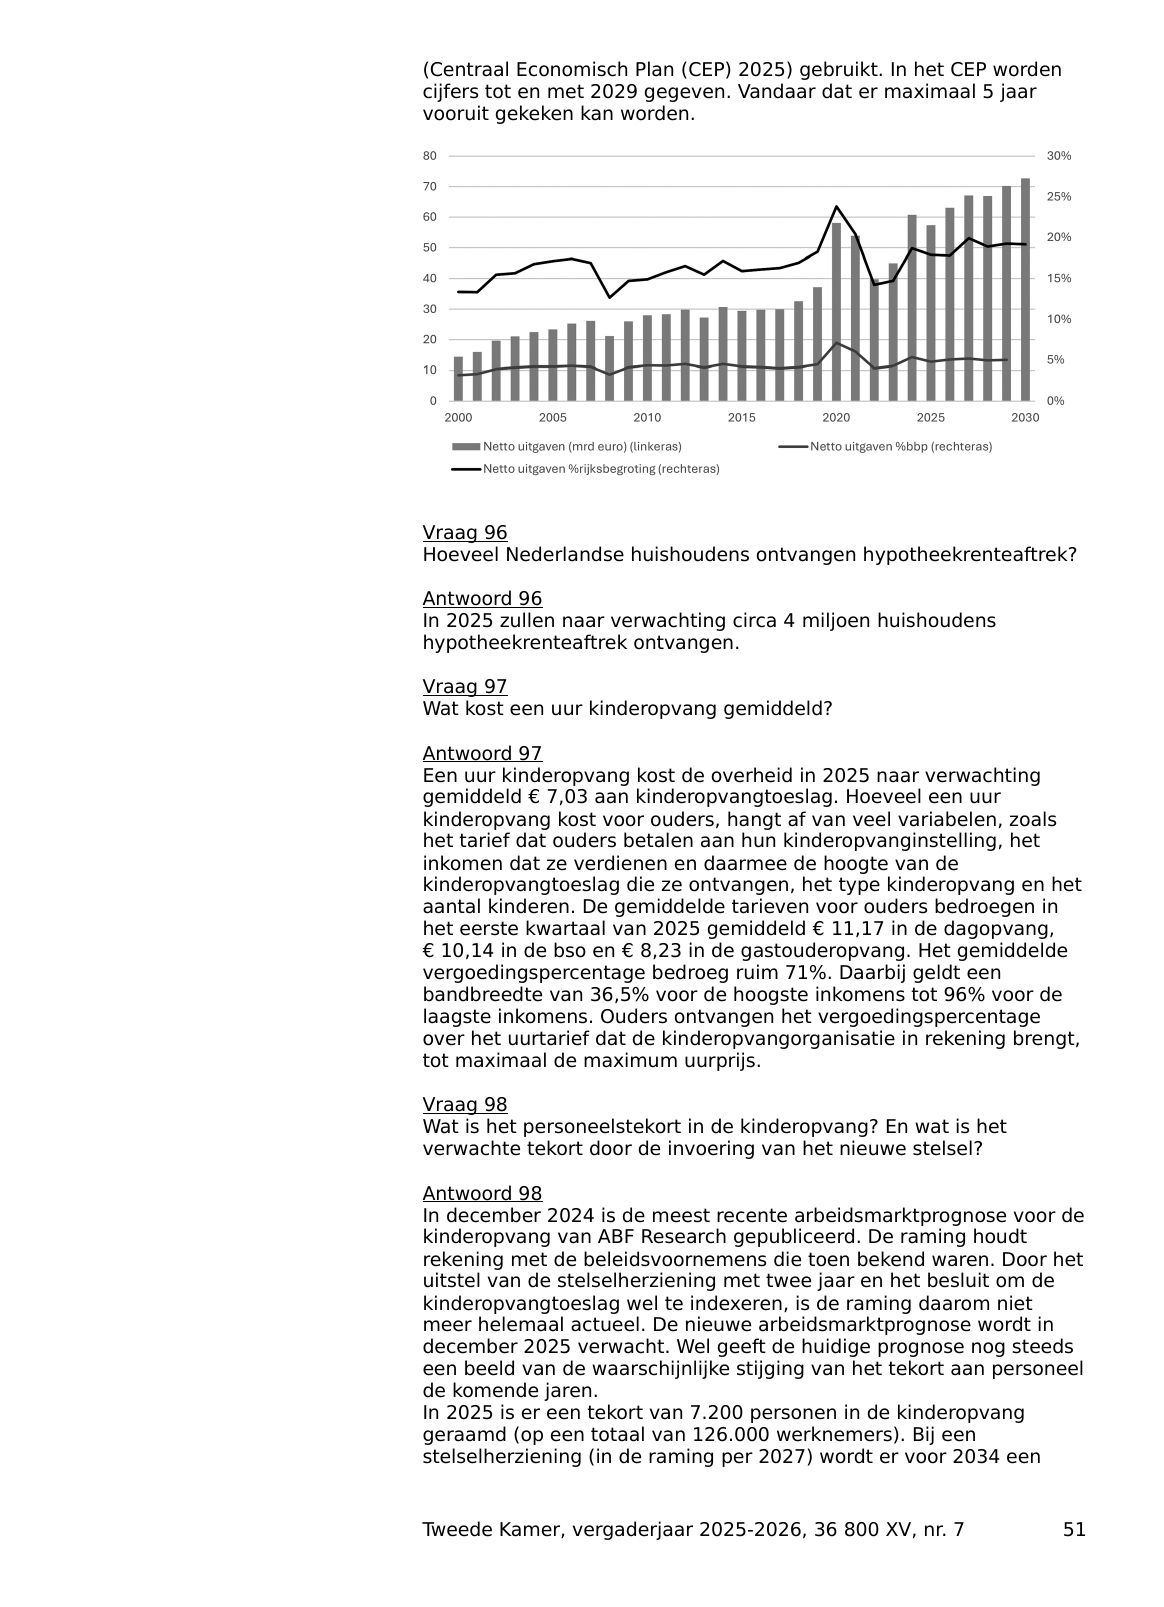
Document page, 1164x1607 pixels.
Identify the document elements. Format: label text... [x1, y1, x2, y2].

text Antwoord 98 [422, 1182, 1087, 1204]
text In december 2024 is de meest recente arbeidsmarktprognose voor de kinderopvang van ABF Research gepubliceerd. De raming houdt rekening met de beleidsvoornemens die toen bekend waren. Door het uitstel van de stelselherziening met twee jaar en het besluit om de kinderopvangtoeslag wel te indexeren, is de raming daarom niet meer helemaal actueel. De nieuwe arbeidsmarktprognose wordt in december 2025 verwacht. Wel geeft de huidige prognose nog steeds een beeld van de waarschijnlijke stijging van het tekort aan personeel de komende jaren. [422, 1204, 1087, 1402]
text Vraag 96 [422, 522, 1087, 544]
text Wat kost een uur kinderopvang gemiddeld? [422, 698, 1087, 720]
text (Centraal Economisch Plan (CEP) 2025) gebruikt. In het CEP worden cijfers tot en met 2029 gegeven. Vandaar dat er maximaal 5 jaar vooruit gekeken kan worden. [422, 59, 1087, 125]
text Hoeveel Nederlandse huishoudens ontvangen hypotheekrenteaftrek? [422, 544, 1087, 566]
text In 2025 zullen naar verwachting circa 4 miljoen huishoudens hypotheekrenteaftrek ontvangen. [422, 610, 1087, 654]
text In 2025 is er een tekort van 7.200 personen in de kinderopvang geraamd (op een totaal van 126.000 werknemers). Bij een stelselherziening (in de raming per 2027) wordt er voor 2034 een [422, 1402, 1087, 1468]
text Vraag 97 [422, 676, 1087, 698]
text Antwoord 97 [422, 742, 1087, 764]
text Een uur kinderopvang kost de overheid in 2025 naar verwachting gemiddeld € 7,03 aan kinderopvangtoeslag. Hoeveel een uur kinderopvang kost voor ouders, hangt af van veel variabelen, zoals het tarief dat ouders betalen aan hun kinderopvanginstelling, het inkomen dat ze verdienen en daarmee de hoogte van de kinderopvangtoeslag die ze ontvangen, het type kinderopvang en het aantal kinderen. De gemiddelde tarieven voor ouders bedroegen in het eerste kwartaal van 2025 gemiddeld € 11,17 in de dagopvang, € 10,14 in de bso en € 8,23 in de gastouderopvang. Het gemiddelde vergoedingspercentage bedroeg ruim 71%. Daarbij geldt een bandbreedte van 36,5% voor de hoogste inkomens tot 96% voor de laagste inkomens. Ouders ontvangen het vergoedingspercentage over het uurtarief dat de kinderopvangorganisatie in rekening brengt, tot maximaal de maximum uurprijs. [422, 764, 1087, 1072]
text Antwoord 96 [422, 588, 1087, 610]
text Vraag 98 [422, 1094, 1087, 1116]
picture [422, 147, 1072, 478]
text Wat is het personeelstekort in de kinderopvang? En wat is het verwachte tekort door de invoering van het nieuwe stelsel? [422, 1116, 1087, 1160]
